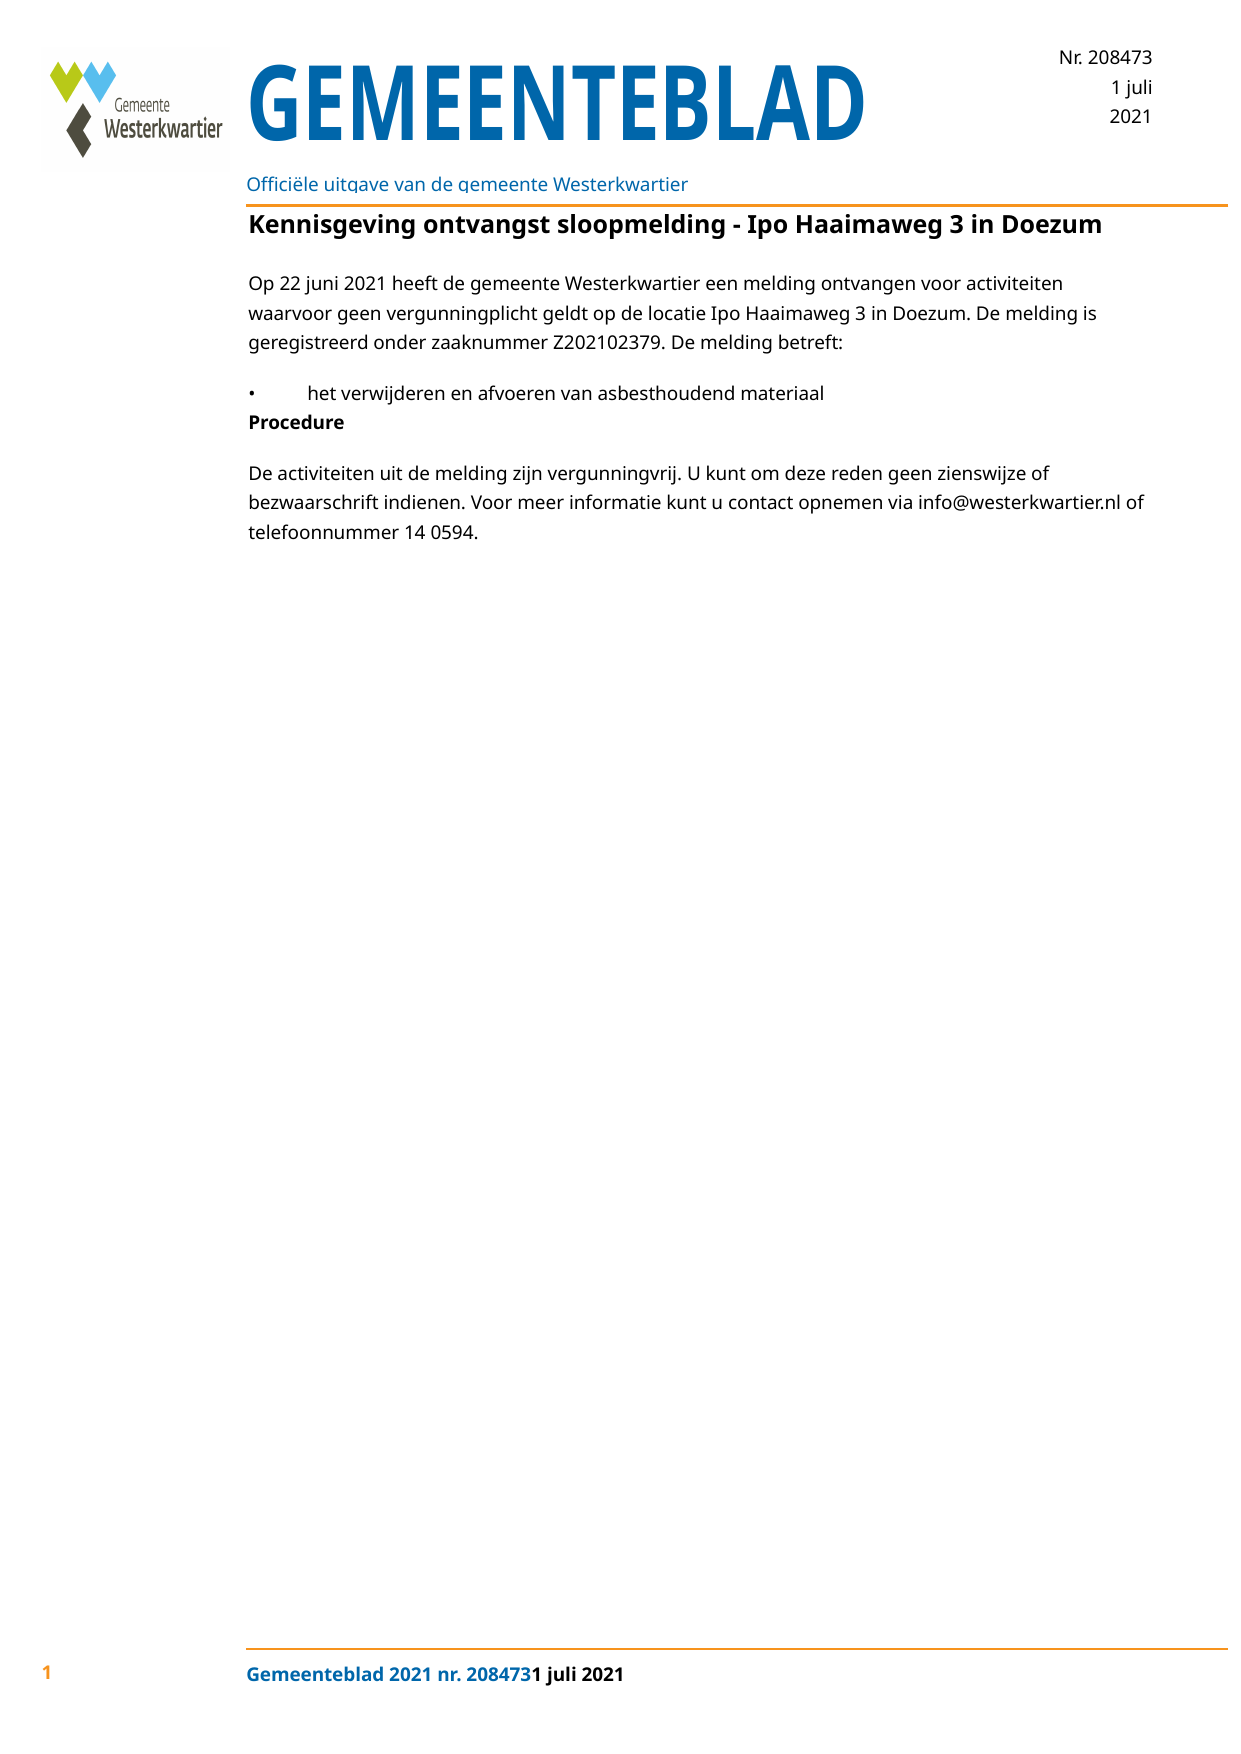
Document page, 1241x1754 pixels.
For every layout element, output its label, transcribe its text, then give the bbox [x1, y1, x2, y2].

list het verwijderen en afvoeren van asbesthoudend materiaal [248, 380, 1152, 406]
text Op 22 juni 2021 heeft de gemeente Westerkwartier een melding ontvangen voor activiteiten waarvoor geen vergunningplicht geldt op de locatie Ipo Haaimaweg 3 in Doezum. De melding is geregistreerd onder zaaknummer Z202102379. De melding betreft: [248, 270, 1152, 355]
picture [41, 47, 231, 172]
text Procedure [248, 409, 1152, 435]
text De activiteiten uit de melding zijn vergunningvrij. U kunt om deze reden geen zienswijze of bezwaarschrift indienen. Voor meer informatie kunt u contact opnemen via info@westerkwartier.nl of telefoonnummer 14 0594. [248, 460, 1152, 545]
text Kennisgeving ontvangst sloopmelding - Ipo Haaimaweg 3 in Doezum [248, 207, 1152, 241]
